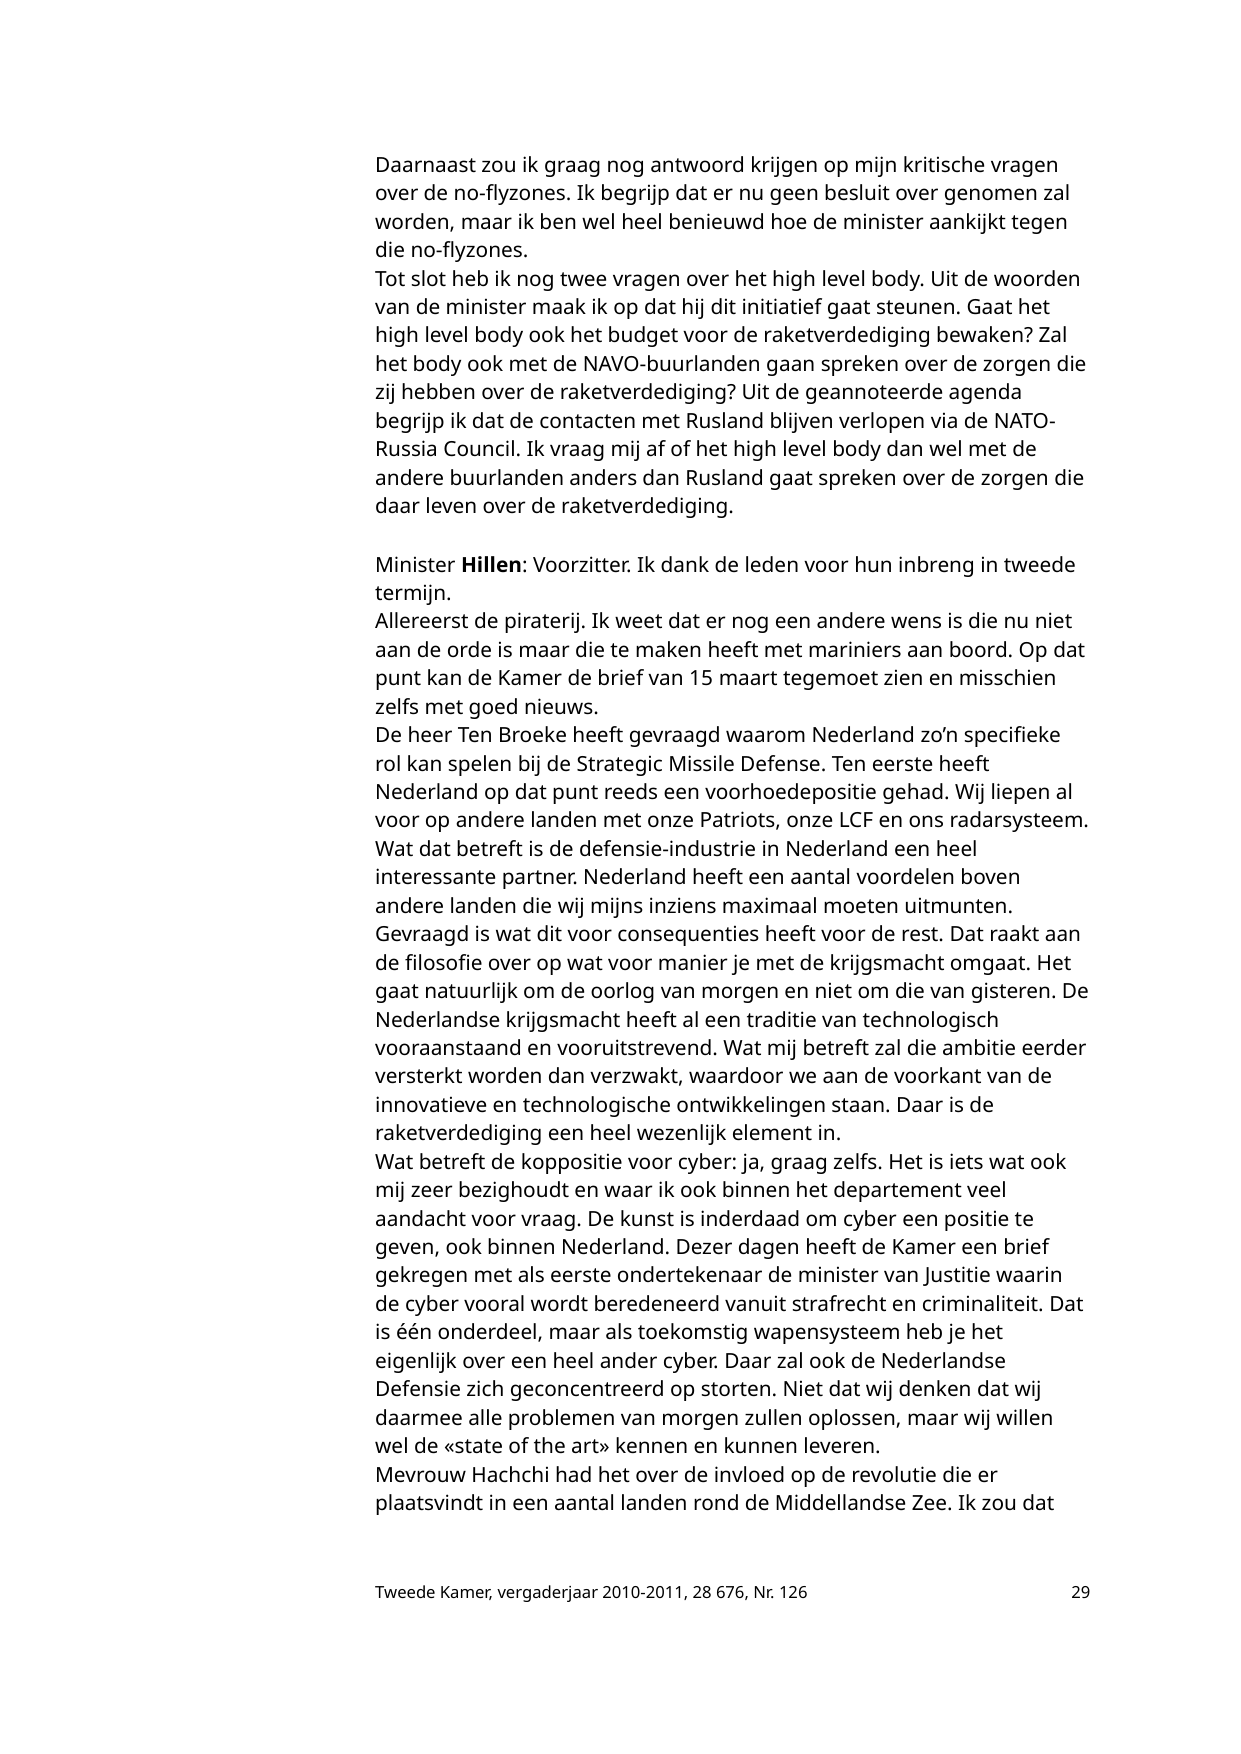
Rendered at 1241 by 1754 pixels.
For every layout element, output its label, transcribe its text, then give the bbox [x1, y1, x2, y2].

text De heer Ten Broeke heeft gevraagd waarom Nederland zo’n specifieke rol kan spelen bij de Strategic Missile Defense. Ten eerste heeft Nederland op dat punt reeds een voorhoedepositie gehad. Wij liepen al voor op andere landen met onze Patriots, onze LCF en ons radarsysteem. Wat dat betreft is de defensie-industrie in Nederland een heel interessante partner. Nederland heeft een aantal voordelen boven andere landen die wij mijns inziens maximaal moeten uitmunten. Gevraagd is wat dit voor consequenties heeft voor de rest. Dat raakt aan de filosofie over op wat voor manier je met de krijgsmacht omgaat. Het gaat natuurlijk om de oorlog van morgen en niet om die van gisteren. De Nederlandse krijgsmacht heeft al een traditie van technologisch vooraanstaand en vooruitstrevend. Wat mij betreft zal die ambitie eerder versterkt worden dan verzwakt, waardoor we aan de voorkant van de innovatieve en technologische ontwikkelingen staan. Daar is de raketverdediging een heel wezenlijk element in. [375, 720, 1090, 1147]
text Minister Hillen: Voorzitter. Ik dank de leden voor hun inbreng in tweede termijn. [375, 550, 1090, 607]
text Mevrouw Hachchi had het over de invloed op de revolutie die er plaatsvindt in een aantal landen rond de Middellandse Zee. Ik zou dat [375, 1460, 1090, 1517]
text Tot slot heb ik nog twee vragen over het high level body. Uit de woorden van de minister maak ik op dat hij dit initiatief gaat steunen. Gaat het high level body ook het budget voor de raketverdediging bewaken? Zal het body ook met de NAVO-buurlanden gaan spreken over de zorgen die zij hebben over de raketverdediging? Uit de geannoteerde agenda begrijp ik dat de contacten met Rusland blijven verlopen via de NATO-Russia Council. Ik vraag mij af of het high level body dan wel met de andere buurlanden anders dan Rusland gaat spreken over de zorgen die daar leven over de raketverdediging. [375, 264, 1090, 520]
text Allereerst de piraterij. Ik weet dat er nog een andere wens is die nu niet aan de orde is maar die te maken heeft met mariniers aan boord. Op dat punt kan de Kamer de brief van 15 maart tegemoet zien en misschien zelfs met goed nieuws. [375, 607, 1090, 720]
text Daarnaast zou ik graag nog antwoord krijgen op mijn kritische vragen over de no-flyzones. Ik begrijp dat er nu geen besluit over genomen zal worden, maar ik ben wel heel benieuwd hoe de minister aankijkt tegen die no-flyzones. [375, 150, 1090, 264]
text Wat betreft de koppositie voor cyber: ja, graag zelfs. Het is iets wat ook mij zeer bezighoudt en waar ik ook binnen het departement veel aandacht voor vraag. De kunst is inderdaad om cyber een positie te geven, ook binnen Nederland. Dezer dagen heeft de Kamer een brief gekregen met als eerste ondertekenaar de minister van Justitie waarin de cyber vooral wordt beredeneerd vanuit strafrecht en criminaliteit. Dat is één onderdeel, maar als toekomstig wapensysteem heb je het eigenlijk over een heel ander cyber. Daar zal ook de Nederlandse Defensie zich geconcentreerd op storten. Niet dat wij denken dat wij daarmee alle problemen van morgen zullen oplossen, maar wij willen wel de «state of the art» kennen en kunnen leveren. [375, 1147, 1090, 1460]
